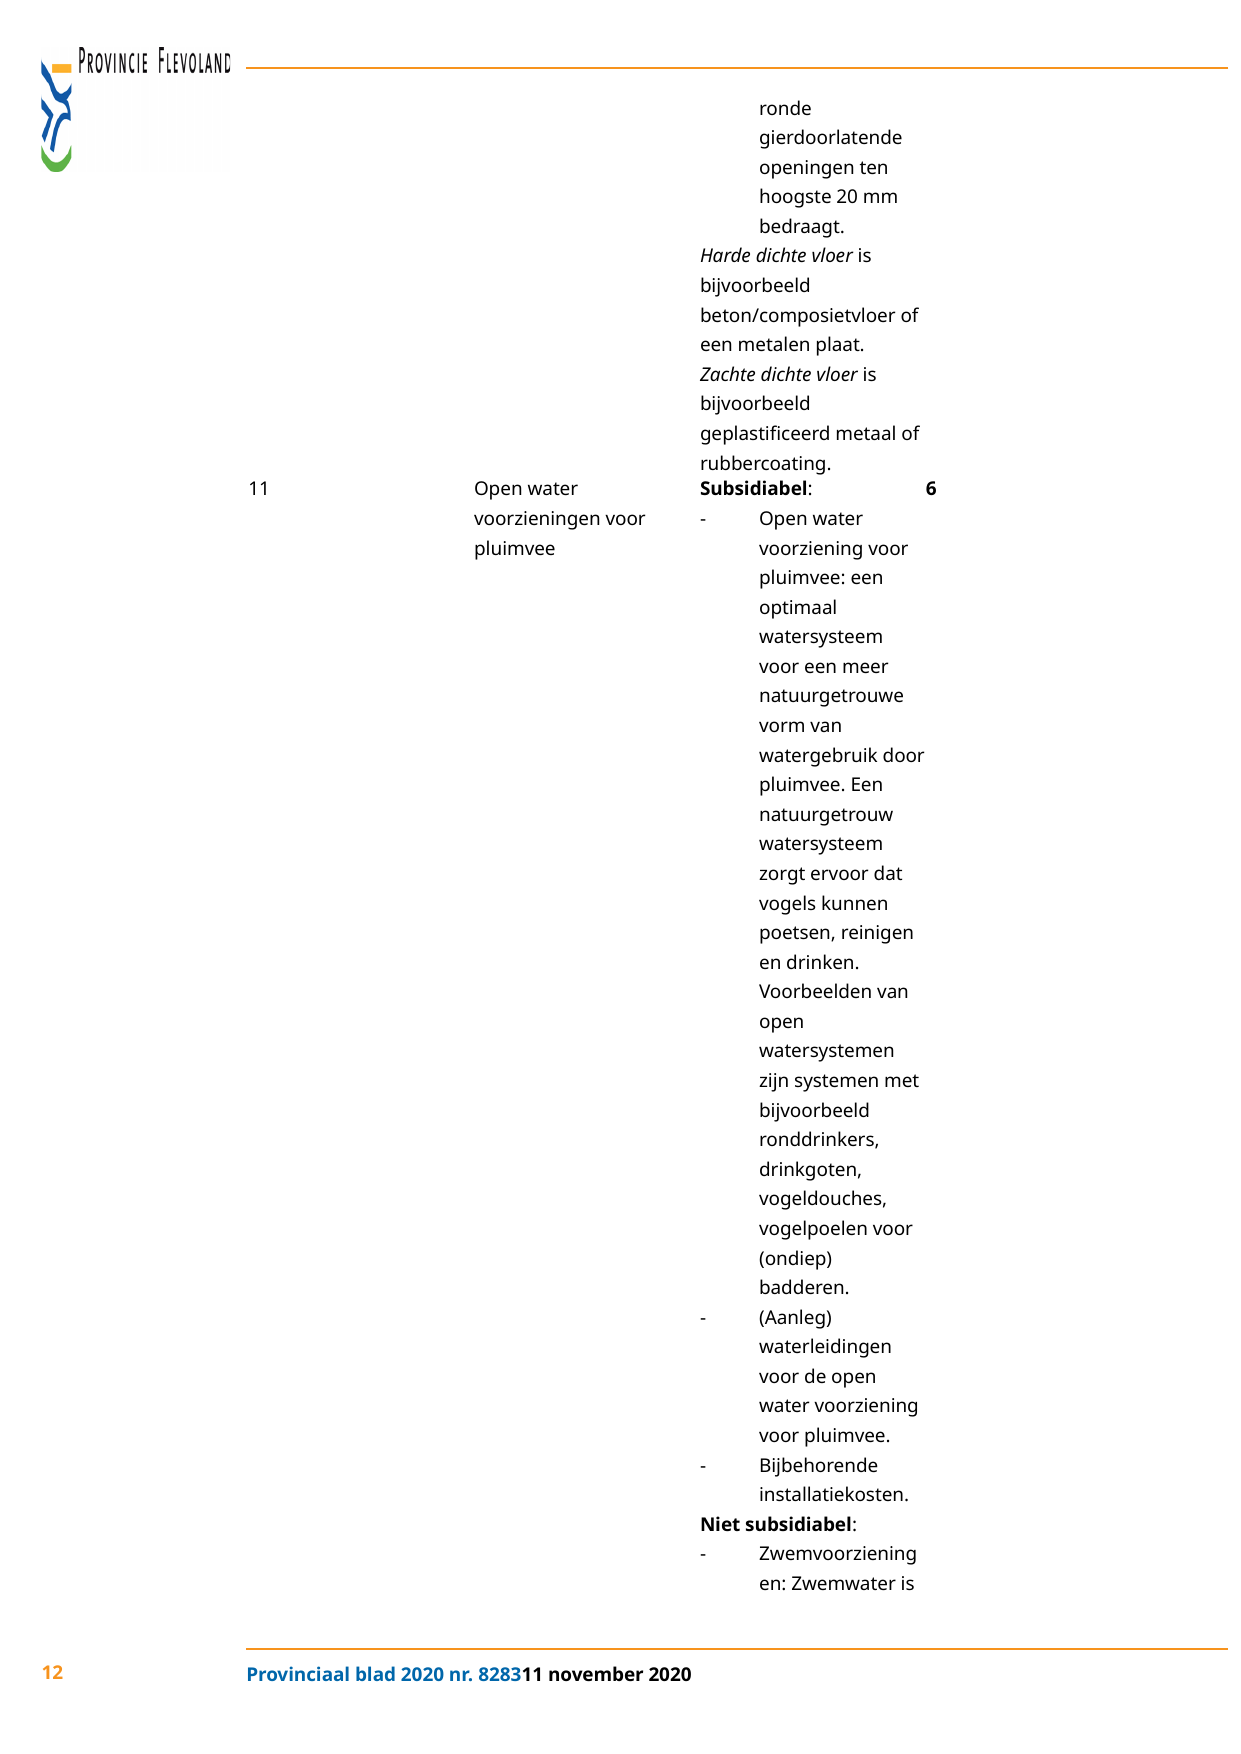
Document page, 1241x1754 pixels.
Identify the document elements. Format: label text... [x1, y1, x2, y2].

table_cell ronde gierdoorlatende openingen ten hoogste 20 mm bedraagt. Harde dichte vloer is bijvoorbeeld beton/composietvloer of een metalen plaat. Zachte dichte vloer is bijvoorbeeld geplastificeerd metaal of rubbercoating. [700, 95, 926, 476]
table_cell [926, 95, 1152, 476]
table_cell 11 [248, 476, 474, 1596]
table_cell Subsidiabel: Open water voorziening voor pluimvee: een optimaal watersysteem voor een meer natuurgetrouwe vorm van watergebruik door pluimvee. Een natuurgetrouw watersysteem zorgt ervoor dat vogels kunnen poetsen, reinigen en drinken. Voorbeelden van open watersystemen zijn systemen met bijvoorbeeld ronddrinkers, drinkgoten, vogeldouches, vogelpoelen voor (ondiep) badderen. (Aanleg) waterleidingen voor de open water voorziening voor pluimvee. Bijbehorende installatiekosten. Niet subsidiabel: Zwemvoorzieningen: Zwemwater is [700, 476, 926, 1596]
picture [41, 47, 231, 172]
table_cell 6 [926, 476, 1152, 1596]
table_cell [474, 95, 700, 476]
table_cell Open water voorzieningen voor pluimvee [474, 476, 700, 1596]
table_cell [248, 95, 474, 476]
